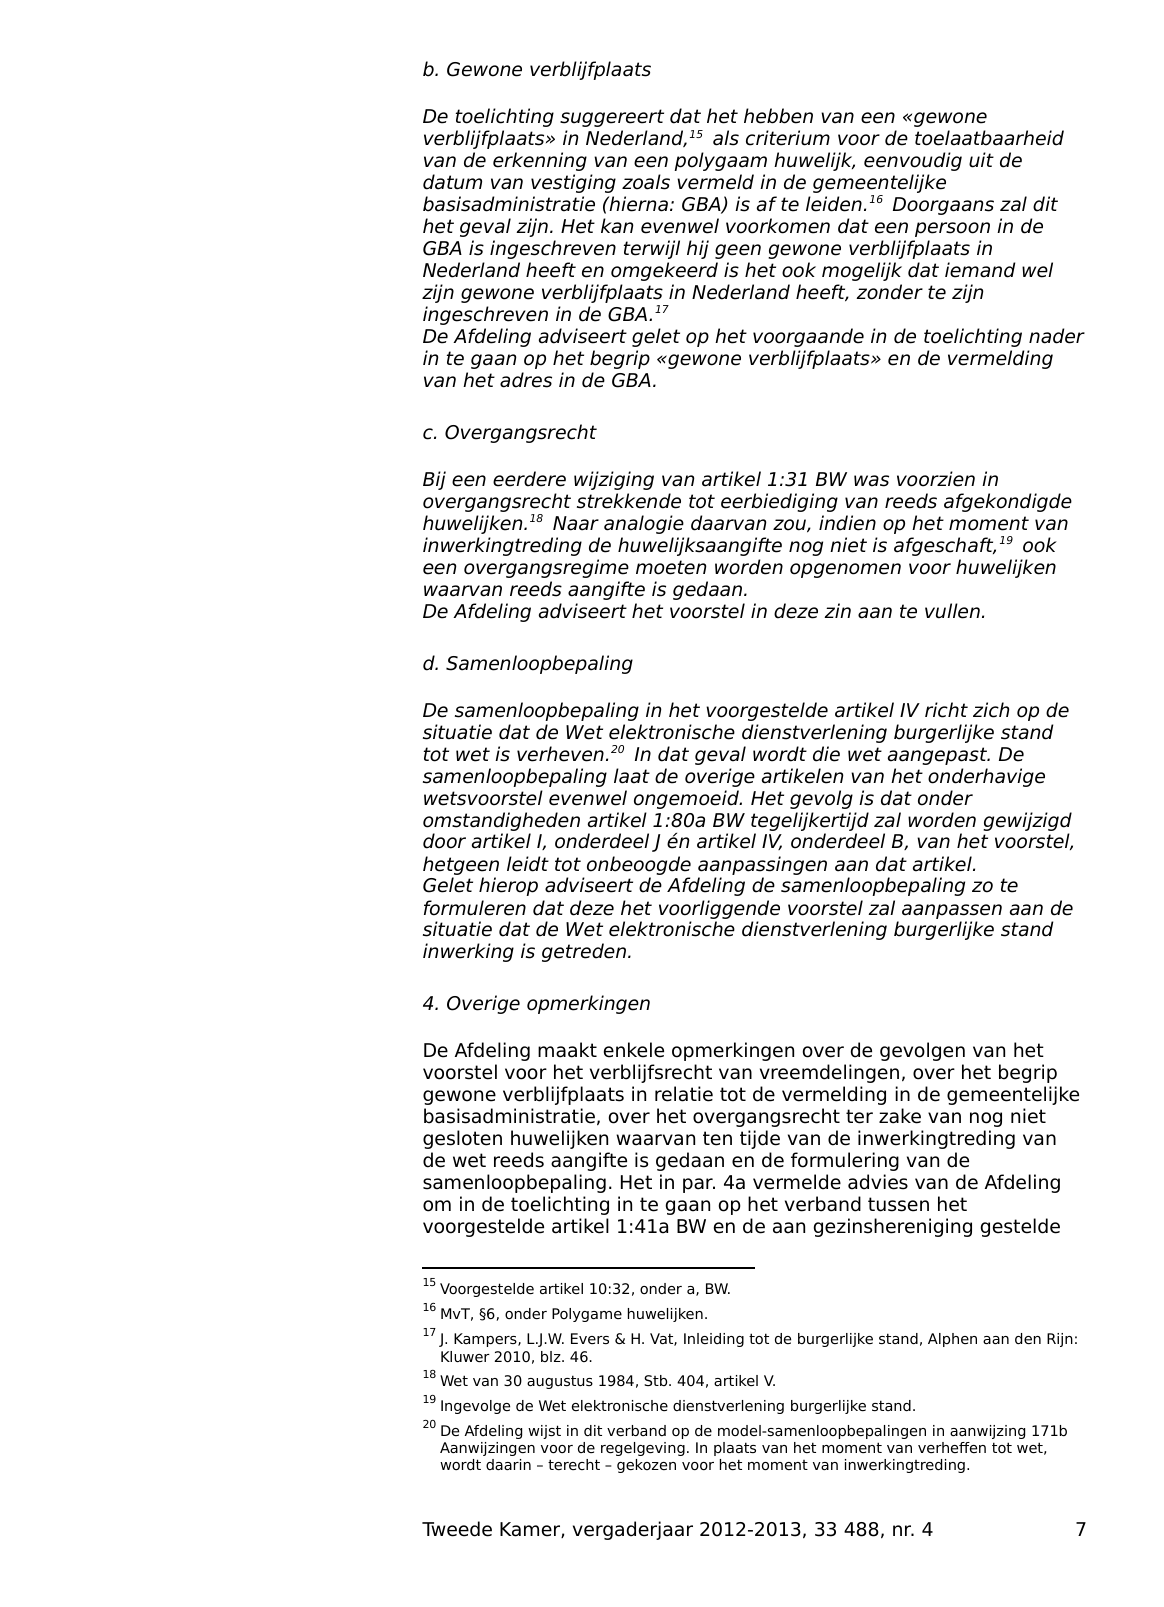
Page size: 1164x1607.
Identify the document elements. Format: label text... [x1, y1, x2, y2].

subtitle 4. Overige opmerkingen [422, 993, 1087, 1015]
subtitle c. Overgangsrecht [422, 422, 1087, 444]
text J. Kampers, L.J.W. Evers & H. Vat, Inleiding tot de burgerlijke stand, Alphen aan den Rijn: Kluwer 2010, blz. 46. [422, 1327, 1087, 1366]
text De Afdeling adviseert gelet op het voorgaande in de toelichting nader in te gaan op het begrip «gewone verblijfplaats» en de vermelding van het adres in de GBA. [422, 326, 1087, 392]
text De Afdeling adviseert het voorstel in deze zin aan te vullen. [422, 601, 1087, 623]
text De Afdeling maakt enkele opmerkingen over de gevolgen van het voorstel voor het verblijfsrecht van vreemdelingen, over het begrip gewone verblijfplaats in relatie tot de vermelding in de gemeentelijke basisadministratie, over het overgangsrecht ter zake van nog niet gesloten huwelijken waarvan ten tijde van de inwerkingtreding van de wet reeds aangifte is gedaan en de formulering van de samenloopbepaling. Het in par. 4a vermelde advies van de Afdeling om in de toelichting in te gaan op het verband tussen het voorgestelde artikel 1:41a BW en de aan gezinshereniging gestelde [422, 1040, 1087, 1238]
text Wet van 30 augustus 1984, Stb. 404, artikel V. [422, 1368, 1087, 1391]
text Ingevolge de Wet elektronische dienstverlening burgerlijke stand. [422, 1393, 1087, 1416]
text Bij een eerdere wijziging van artikel 1:31 BW was voorzien in overgangsrecht strekkende tot eerbiediging van reeds afgekondigde huwelijken. Naar analogie daarvan zou, indien op het moment van inwerkingtreding de huwelijksaangifte nog niet is afgeschaft, ook een overgangsregime moeten worden opgenomen voor huwelijken waarvan reeds aangifte is gedaan. [422, 469, 1087, 601]
text Gelet hierop adviseert de Afdeling de samenloopbepaling zo te formuleren dat deze het voorliggende voorstel zal aanpassen aan de situatie dat de Wet elektronische dienstverlening burgerlijke stand inwerking is getreden. [422, 875, 1087, 963]
text MvT, §6, onder Polygame huwelijken. [422, 1302, 1087, 1324]
subtitle d. Samenloopbepaling [422, 653, 1087, 674]
text De Afdeling wijst in dit verband op de model-samenloopbepalingen in aanwijzing 171b Aanwijzingen voor de regelgeving. In plaats van het moment van verheffen tot wet, wordt daarin – terecht – gekozen voor het moment van inwerkingtreding. [422, 1418, 1087, 1474]
text De samenloopbepaling in het voorgestelde artikel IV richt zich op de situatie dat de Wet elektronische dienstverlening burgerlijke stand tot wet is verheven. In dat geval wordt die wet aangepast. De samenloopbepaling laat de overige artikelen van het onderhavige wetsvoorstel evenwel ongemoeid. Het gevolg is dat onder omstandigheden artikel 1:80a BW tegelijkertijd zal worden gewijzigd door artikel I, onderdeel J én artikel IV, onderdeel B, van het voorstel, hetgeen leidt tot onbeoogde aanpassingen aan dat artikel. [422, 699, 1087, 875]
subtitle b. Gewone verblijfplaats [422, 59, 1087, 81]
text Voorgestelde artikel 10:32, onder a, BW. [422, 1277, 1087, 1299]
text De toelichting suggereert dat het hebben van een «gewone verblijfplaats» in Nederland, als criterium voor de toelaatbaarheid van de erkenning van een polygaam huwelijk, eenvoudig uit de datum van vestiging zoals vermeld in de gemeentelijke basisadministratie (hierna: GBA) is af te leiden. Doorgaans zal dit het geval zijn. Het kan evenwel voorkomen dat een persoon in de GBA is ingeschreven terwijl hij geen gewone verblijfplaats in Nederland heeft en omgekeerd is het ook mogelijk dat iemand wel zijn gewone verblijfplaats in Nederland heeft, zonder te zijn ingeschreven in de GBA. [422, 106, 1087, 326]
